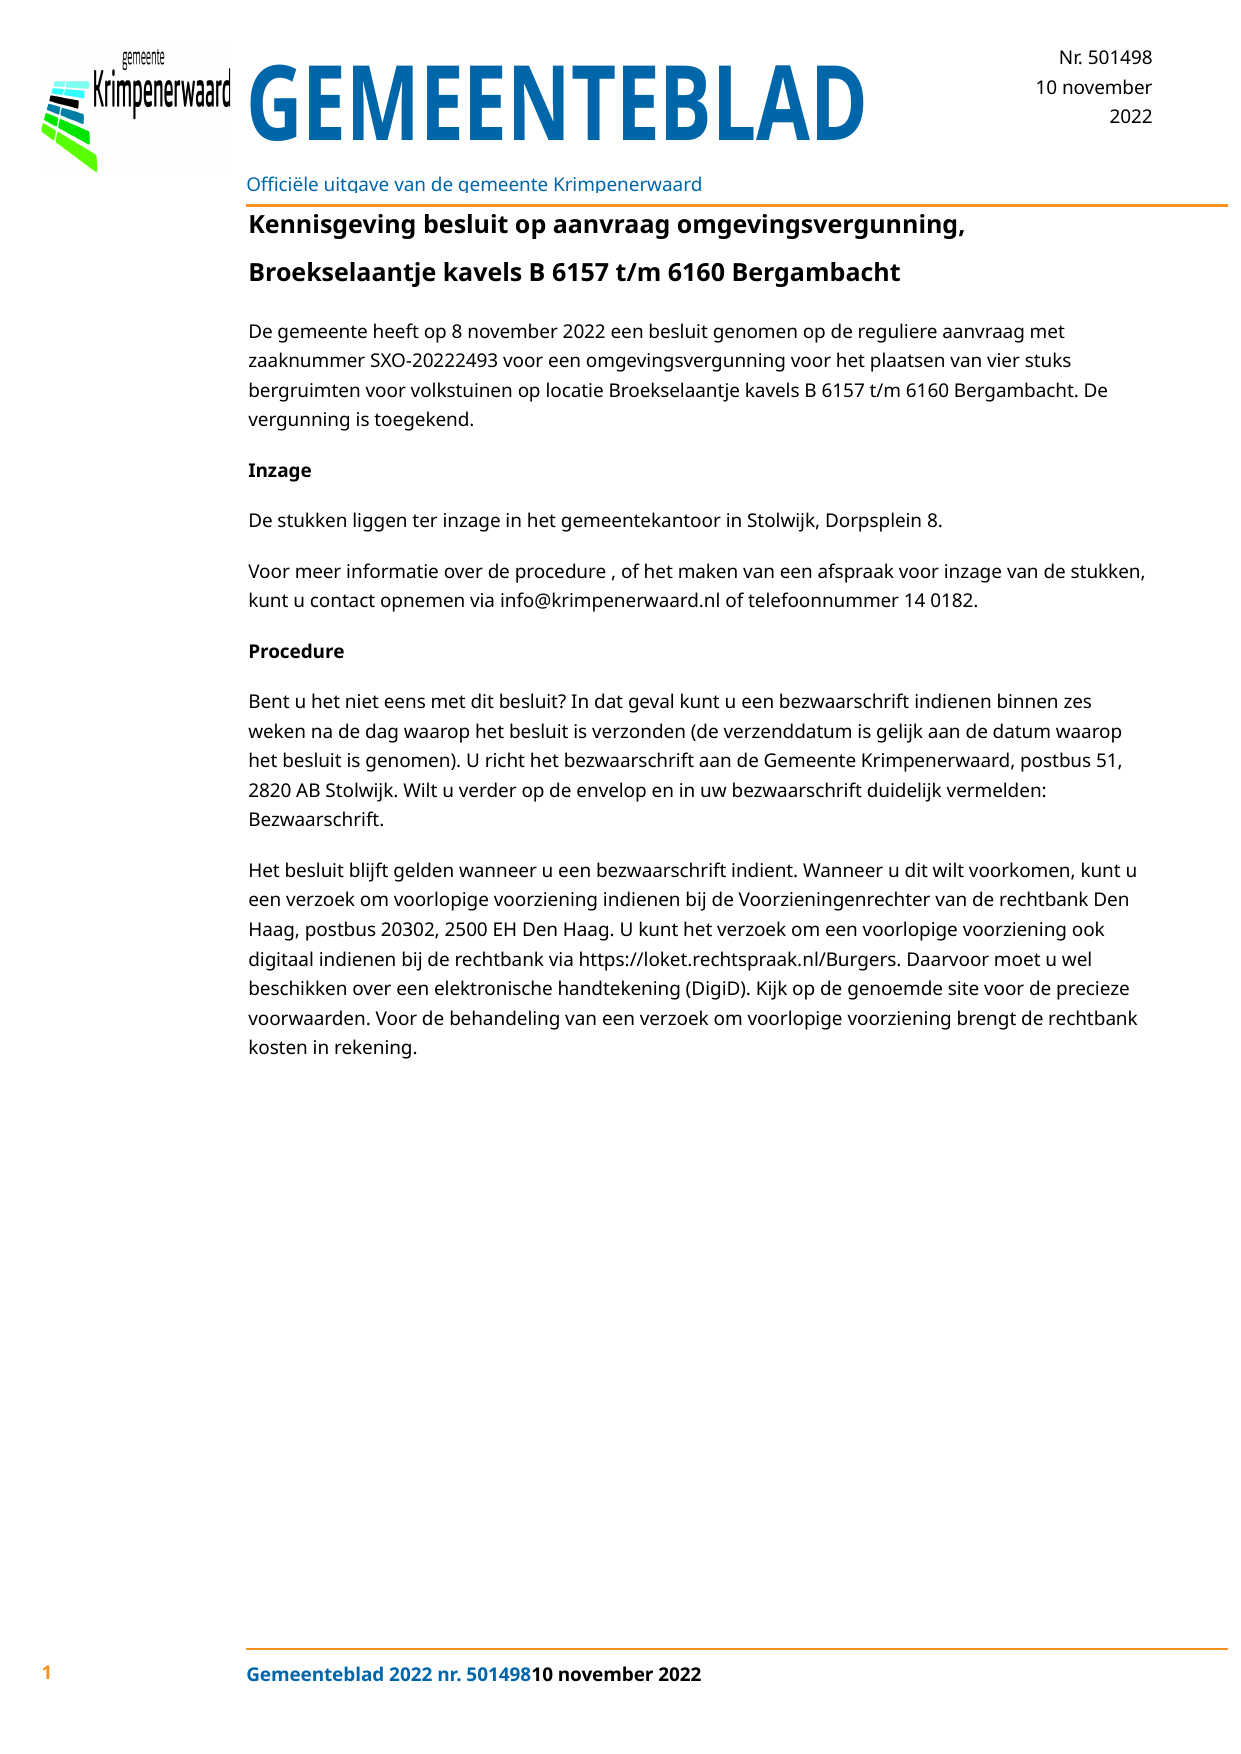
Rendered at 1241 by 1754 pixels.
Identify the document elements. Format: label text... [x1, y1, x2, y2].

text Het besluit blijft gelden wanneer u een bezwaarschrift indient. Wanneer u dit wilt voorkomen, kunt u een verzoek om voorlopige voorziening indienen bij de Voorzieningenrechter van de rechtbank Den Haag, postbus 20302, 2500 EH Den Haag. U kunt het verzoek om een voorlopige voorziening ook digitaal indienen bij de rechtbank via https://loket.rechtspraak.nl/Burgers. Daarvoor moet u wel beschikken over een elektronische handtekening (DigiD). Kijk op de genoemde site voor de precieze voorwaarden. Voor de behandeling van een verzoek om voorlopige voorziening brengt de rechtbank kosten in rekening. [248, 857, 1152, 1060]
text Voor meer informatie over de procedure , of het maken van een afspraak voor inzage van de stukken, kunt u contact opnemen via info@krimpenerwaard.nl of telefoonnummer 14 0182. [248, 558, 1152, 613]
text Inzage [248, 457, 1152, 483]
text Procedure [248, 638, 1152, 664]
text Kennisgeving besluit op aanvraag omgevingsvergunning, Broekselaantje kavels B 6157 t/m 6160 Bergambacht [248, 207, 1152, 288]
text De gemeente heeft op 8 november 2022 een besluit genomen op de reguliere aanvraag met zaaknummer SXO-20222493 voor een omgevingsvergunning voor het plaatsen van vier stuks bergruimten voor volkstuinen op locatie Broekselaantje kavels B 6157 t/m 6160 Bergambacht. De vergunning is toegekend. [248, 318, 1152, 432]
text De stukken liggen ter inzage in het gemeentekantoor in Stolwijk, Dorpsplein 8. [248, 507, 1152, 533]
text Bent u het niet eens met dit besluit? In dat geval kunt u een bezwaarschrift indienen binnen zes weken na de dag waarop het besluit is verzonden (de verzenddatum is gelijk aan de datum waarop het besluit is genomen). U richt het bezwaarschrift aan de Gemeente Krimpenerwaard, postbus 51, 2820 AB Stolwijk. Wilt u verder op de envelop en in uw bezwaarschrift duidelijk vermelden: Bezwaarschrift. [248, 688, 1152, 832]
picture [41, 47, 231, 172]
